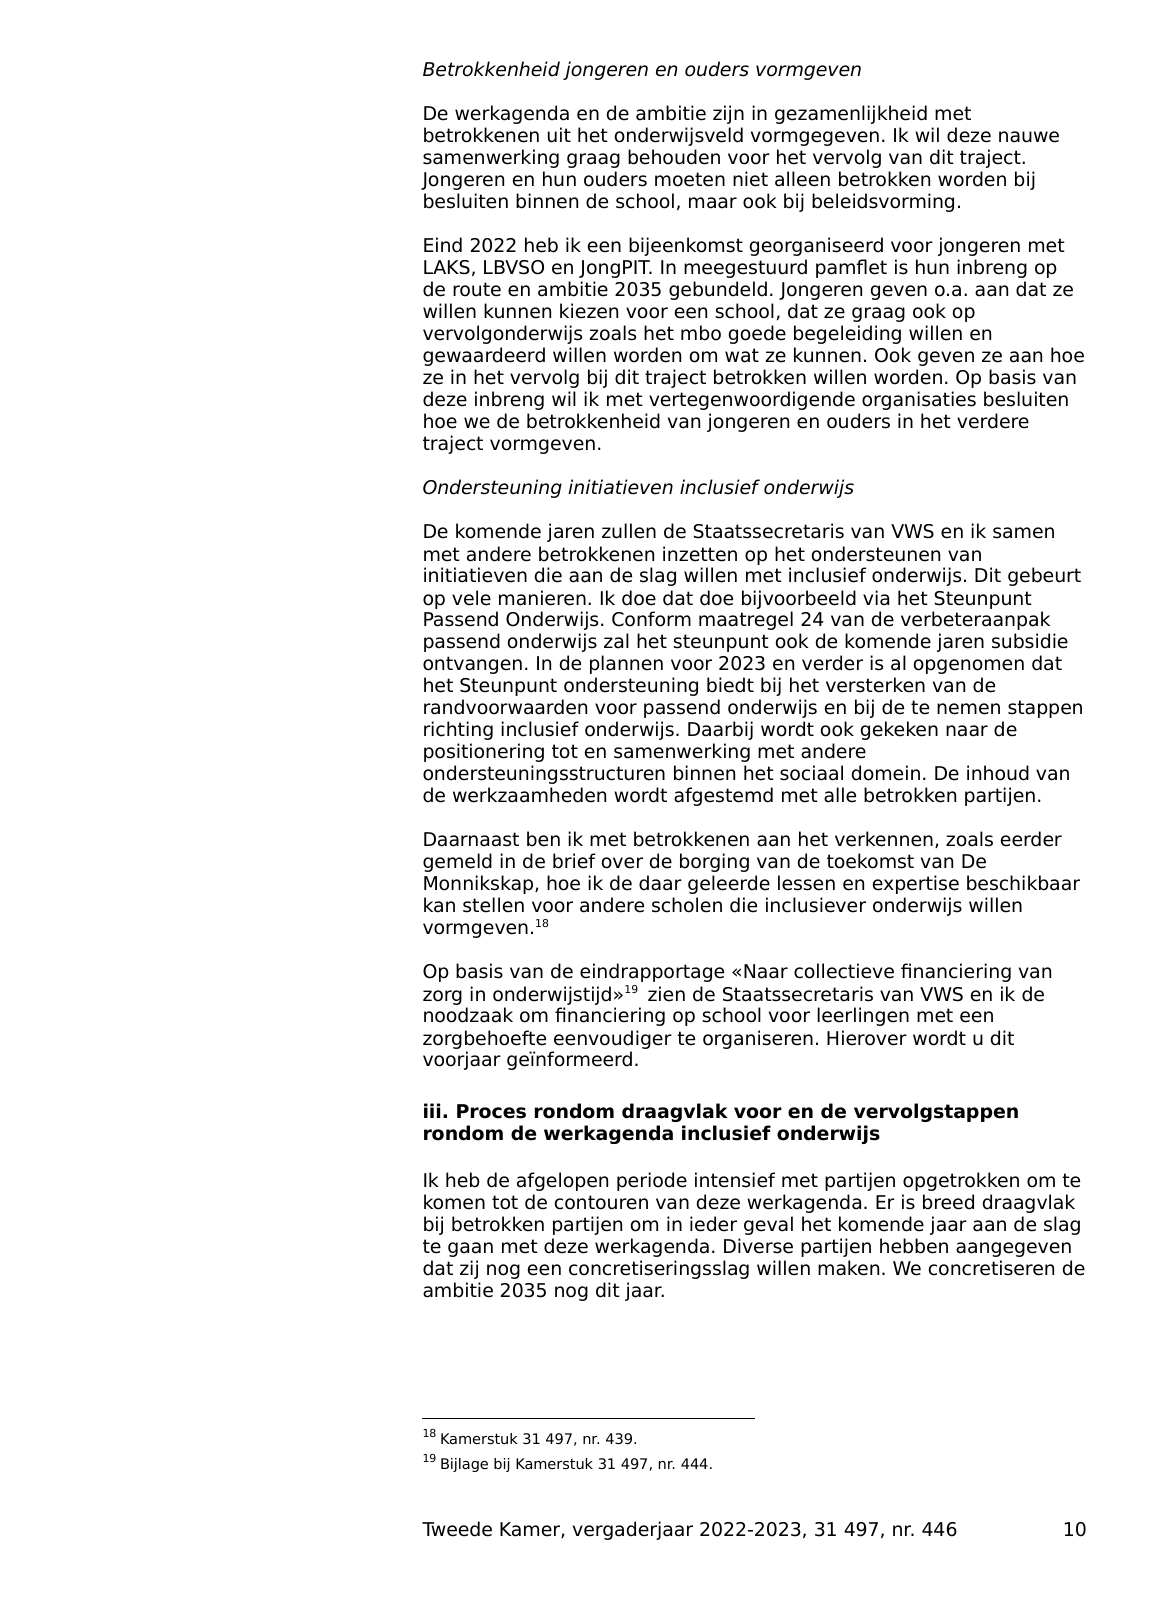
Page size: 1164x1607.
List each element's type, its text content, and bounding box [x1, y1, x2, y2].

text Ik heb de afgelopen periode intensief met partijen opgetrokken om te komen tot de contouren van deze werkagenda. Er is breed draagvlak bij betrokken partijen om in ieder geval het komende jaar aan de slag te gaan met deze werkagenda. Diverse partijen hebben aangegeven dat zij nog een concretiseringsslag willen maken. We concretiseren de ambitie 2035 nog dit jaar. [422, 1170, 1087, 1302]
text De komende jaren zullen de Staatssecretaris van VWS en ik samen met andere betrokkenen inzetten op het ondersteunen van initiatieven die aan de slag willen met inclusief onderwijs. Dit gebeurt op vele manieren. Ik doe dat doe bijvoorbeeld via het Steunpunt Passend Onderwijs. Conform maatregel 24 van de verbeteraanpak passend onderwijs zal het steunpunt ook de komende jaren subsidie ontvangen. In de plannen voor 2023 en verder is al opgenomen dat het Steunpunt ondersteuning biedt bij het versterken van de randvoorwaarden voor passend onderwijs en bij de te nemen stappen richting inclusief onderwijs. Daarbij wordt ook gekeken naar de positionering tot en samenwerking met andere ondersteuningsstructuren binnen het sociaal domein. De inhoud van de werkzaamheden wordt afgestemd met alle betrokken partijen. [422, 521, 1087, 807]
subtitle Betrokkenheid jongeren en ouders vormgeven [422, 59, 1087, 81]
text Eind 2022 heb ik een bijeenkomst georganiseerd voor jongeren met LAKS, LBVSO en JongPIT. In meegestuurd pamflet is hun inbreng op de route en ambitie 2035 gebundeld. Jongeren geven o.a. aan dat ze willen kunnen kiezen voor een school, dat ze graag ook op vervolgonderwijs zoals het mbo goede begeleiding willen en gewaardeerd willen worden om wat ze kunnen. Ook geven ze aan hoe ze in het vervolg bij dit traject betrokken willen worden. Op basis van deze inbreng wil ik met vertegenwoordigende organisaties besluiten hoe we de betrokkenheid van jongeren en ouders in het verdere traject vormgeven. [422, 235, 1087, 455]
text De werkagenda en de ambitie zijn in gezamenlijkheid met betrokkenen uit het onderwijsveld vormgegeven. Ik wil deze nauwe samenwerking graag behouden voor het vervolg van dit traject. Jongeren en hun ouders moeten niet alleen betrokken worden bij besluiten binnen de school, maar ook bij beleidsvorming. [422, 103, 1087, 213]
text Bijlage bij Kamerstuk 31 497, nr. 444. [422, 1452, 1087, 1474]
text Daarnaast ben ik met betrokkenen aan het verkennen, zoals eerder gemeld in de brief over de borging van de toekomst van De Monnikskap, hoe ik de daar geleerde lessen en expertise beschikbaar kan stellen voor andere scholen die inclusiever onderwijs willen vormgeven. [422, 829, 1087, 939]
text Kamerstuk 31 497, nr. 439. [422, 1427, 1087, 1449]
subtitle iii. Proces rondom draagvlak voor en de vervolgstappen rondom de werkagenda inclusief onderwijs [422, 1101, 1087, 1145]
text Op basis van de eindrapportage «Naar collectieve financiering van zorg in onderwijstijd» zien de Staatssecretaris van VWS en ik de noodzaak om financiering op school voor leerlingen met een zorgbehoefte eenvoudiger te organiseren. Hierover wordt u dit voorjaar geïnformeerd. [422, 961, 1087, 1071]
subtitle Ondersteuning initiatieven inclusief onderwijs [422, 477, 1087, 499]
